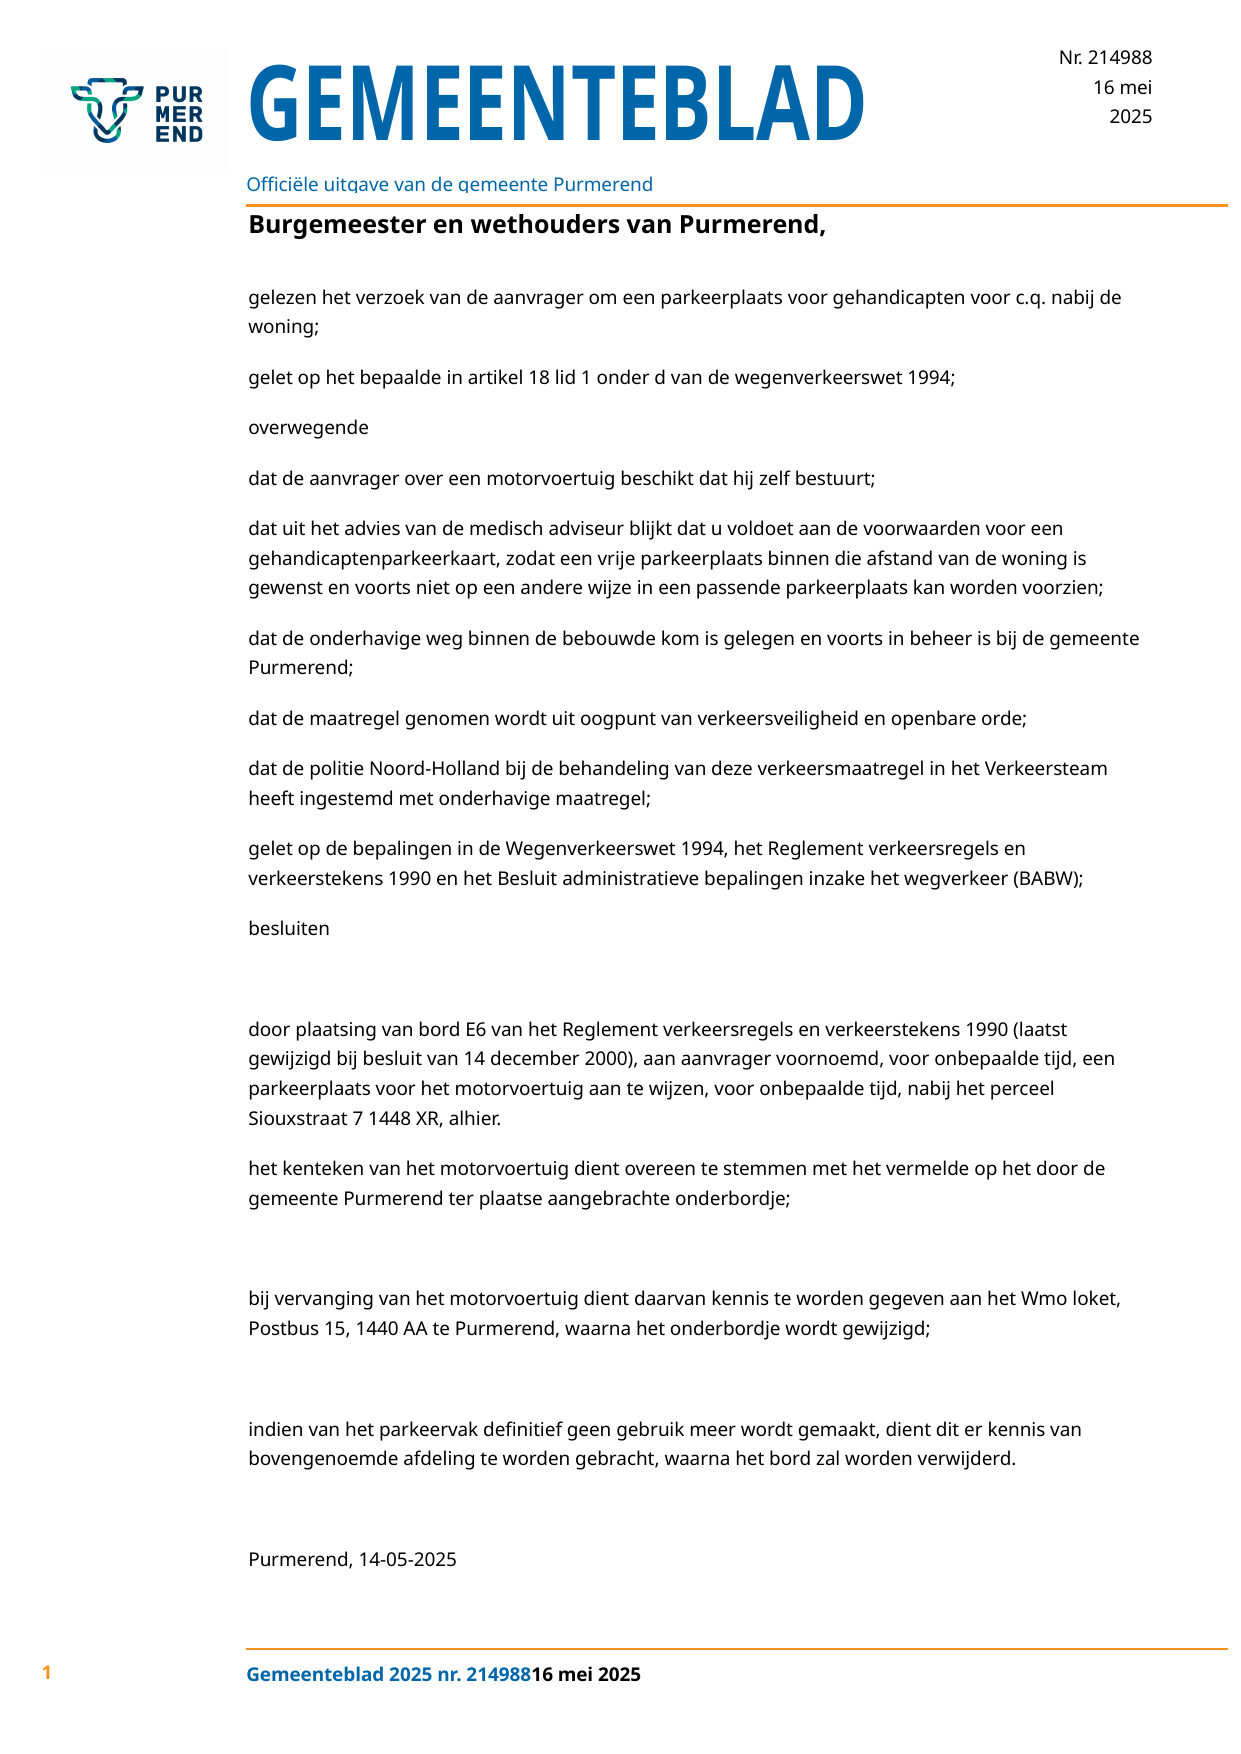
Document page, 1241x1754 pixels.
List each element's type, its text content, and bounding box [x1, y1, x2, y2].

text door plaatsing van bord E6 van het Reglement verkeersregels en verkeerstekens 1990 (laatst gewijzigd bij besluit van 14 december 2000), aan aanvrager voornoemd, voor onbepaalde tijd, een parkeerplaats voor het motorvoertuig aan te wijzen, voor onbepaalde tijd, nabij het perceel Siouxstraat 7 1448 XR, alhier. [248, 1016, 1152, 1131]
text gelet op het bepaalde in artikel 18 lid 1 onder d van de wegenverkeerswet 1994; [248, 364, 1152, 390]
text gelezen het verzoek van de aanvrager om een parkeerplaats voor gehandicapten voor c.q. nabij de woning; [248, 284, 1152, 339]
text besluiten [248, 915, 1152, 941]
text indien van het parkeervak definitief geen gebruik meer wordt gemaakt, dient dit er kennis van bovengenoemde afdeling te worden gebracht, waarna het bord zal worden verwijderd. [248, 1416, 1152, 1471]
text dat uit het advies van de medisch adviseur blijkt dat u voldoet aan de voorwaarden voor een gehandicaptenparkeerkaart, zodat een vrije parkeerplaats binnen die afstand van de woning is gewenst en voorts niet op een andere wijze in een passende parkeerplaats kan worden voorzien; [248, 515, 1152, 600]
text het kenteken van het motorvoertuig dient overeen te stemmen met het vermelde op het door de gemeente Purmerend ter plaatse aangebrachte onderbordje; [248, 1155, 1152, 1211]
picture [41, 47, 231, 172]
text gelet op de bepalingen in de Wegenverkeerswet 1994, het Reglement verkeersregels en verkeerstekens 1990 en het Besluit administratieve bepalingen inzake het wegverkeer (BABW); [248, 835, 1152, 891]
text overwegende [248, 414, 1152, 440]
text Burgemeester en wethouders van Purmerend, [248, 207, 1152, 241]
text dat de maatregel genomen wordt uit oogpunt van verkeersveiligheid en openbare orde; [248, 705, 1152, 731]
text dat de politie Noord-Holland bij de behandeling van deze verkeersmaatregel in het Verkeersteam heeft ingestemd met onderhavige maatregel; [248, 755, 1152, 811]
text dat de onderhavige weg binnen de bebouwde kom is gelegen en voorts in beheer is bij de gemeente Purmerend; [248, 625, 1152, 680]
text bij vervanging van het motorvoertuig dient daarvan kennis te worden gegeven aan het Wmo loket, Postbus 15, 1440 AA te Purmerend, waarna het onderbordje wordt gewijzigd; [248, 1286, 1152, 1341]
text Purmerend, 14-05-2025 [248, 1546, 1152, 1572]
text dat de aanvrager over een motorvoertuig beschikt dat hij zelf bestuurt; [248, 465, 1152, 491]
